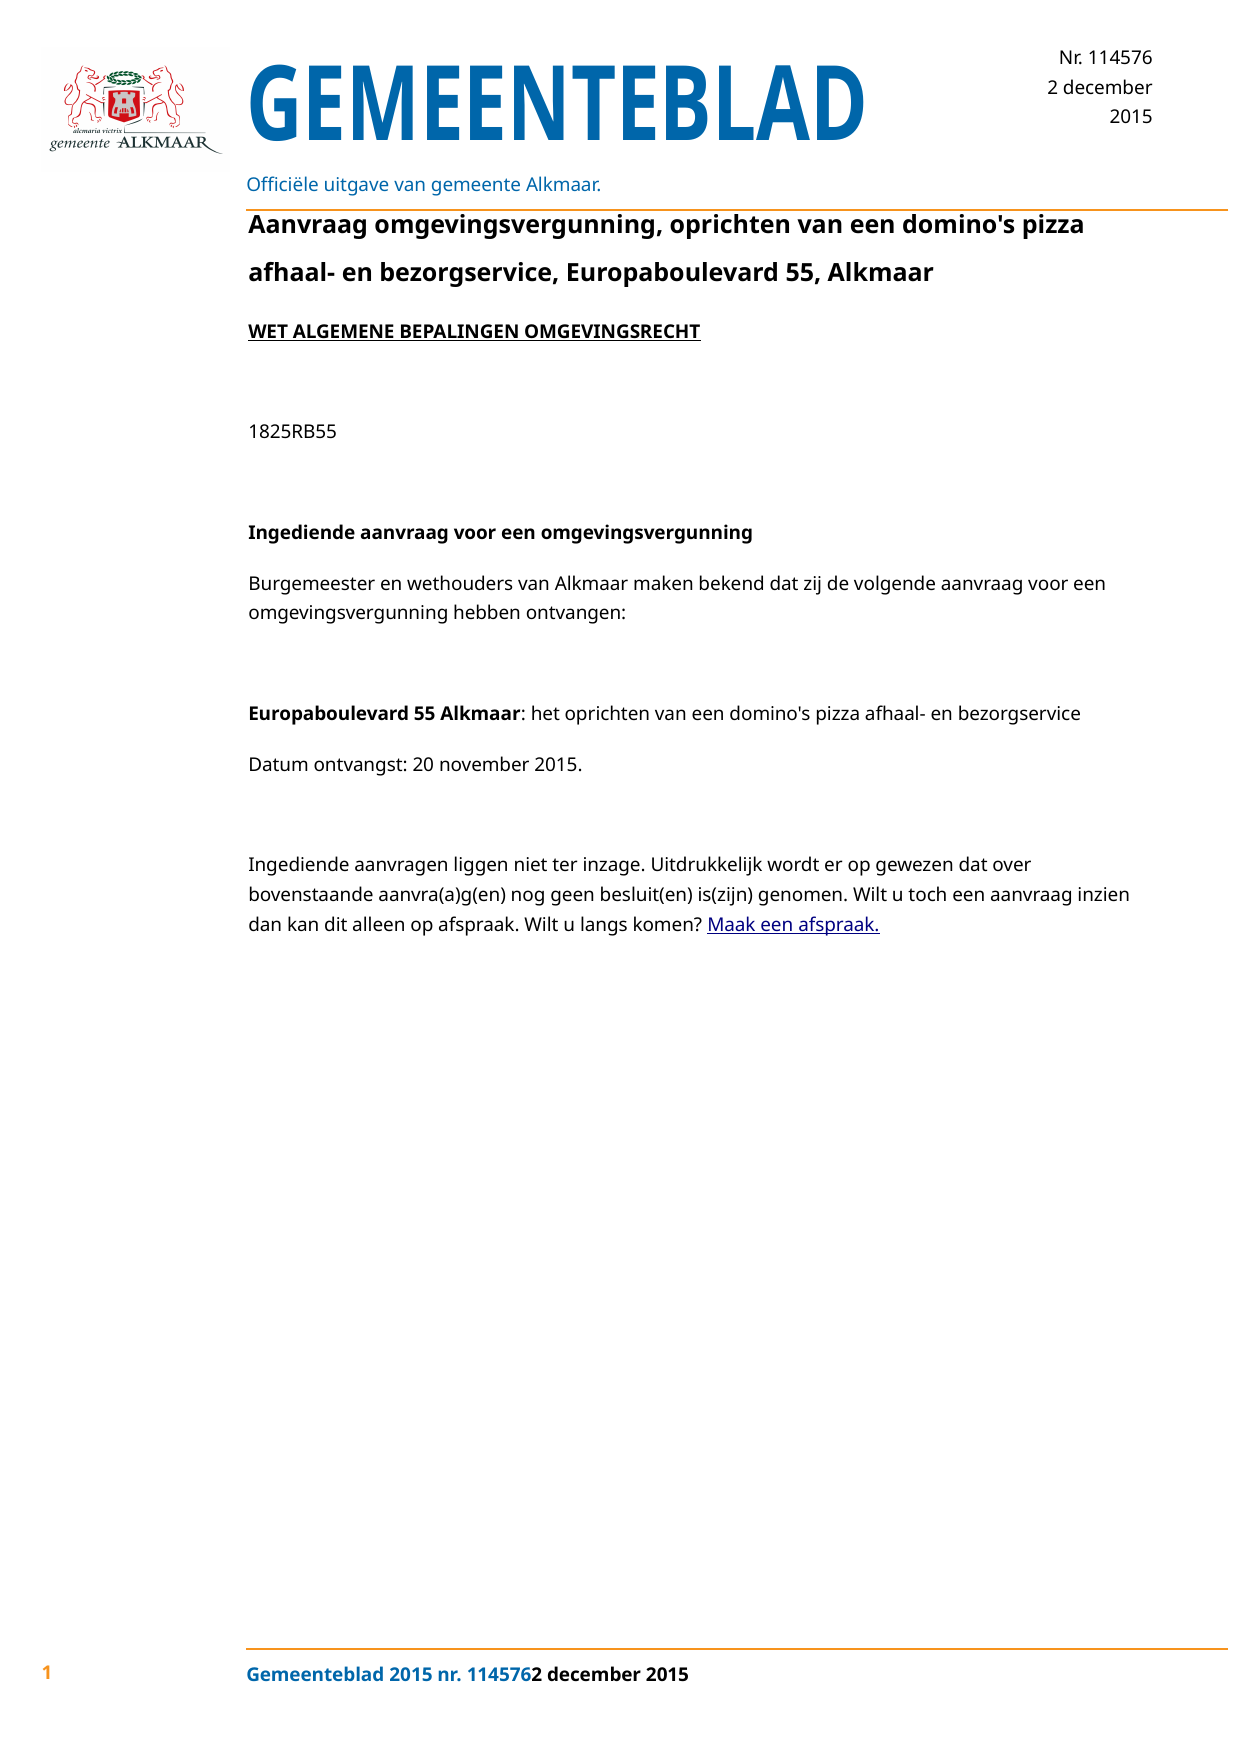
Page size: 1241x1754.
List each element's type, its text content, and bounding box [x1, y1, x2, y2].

picture [41, 47, 231, 172]
text Ingediende aanvragen liggen niet ter inzage. Uitdrukkelijk wordt er op gewezen dat over bovenstaande aanvra(a)g(en) nog geen besluit(en) is(zijn) genomen. Wilt u toch een aanvraag inzien dan kan dit alleen op afspraak. Wilt u langs komen? Maak een afspraak. [248, 852, 1152, 937]
text Aanvraag omgevingsvergunning, oprichten van een domino's pizza afhaal- en bezorgservice, Europaboulevard 55, Alkmaar [248, 211, 1152, 288]
text Datum ontvangst: 20 november 2015. [248, 751, 1152, 777]
text Europaboulevard 55 Alkmaar: het oprichten van een domino's pizza afhaal- en bezorgservice [248, 700, 1152, 726]
text Ingediende aanvraag voor een omgevingsvergunning [248, 519, 1152, 545]
text WET ALGEMENE BEPALINGEN OMGEVINGSRECHT [248, 318, 1152, 344]
text Burgemeester en wethouders van Alkmaar maken bekend dat zij de volgende aanvraag voor een omgevingsvergunning hebben ontvangen: [248, 570, 1152, 625]
text 1825RB55 [248, 419, 1152, 444]
